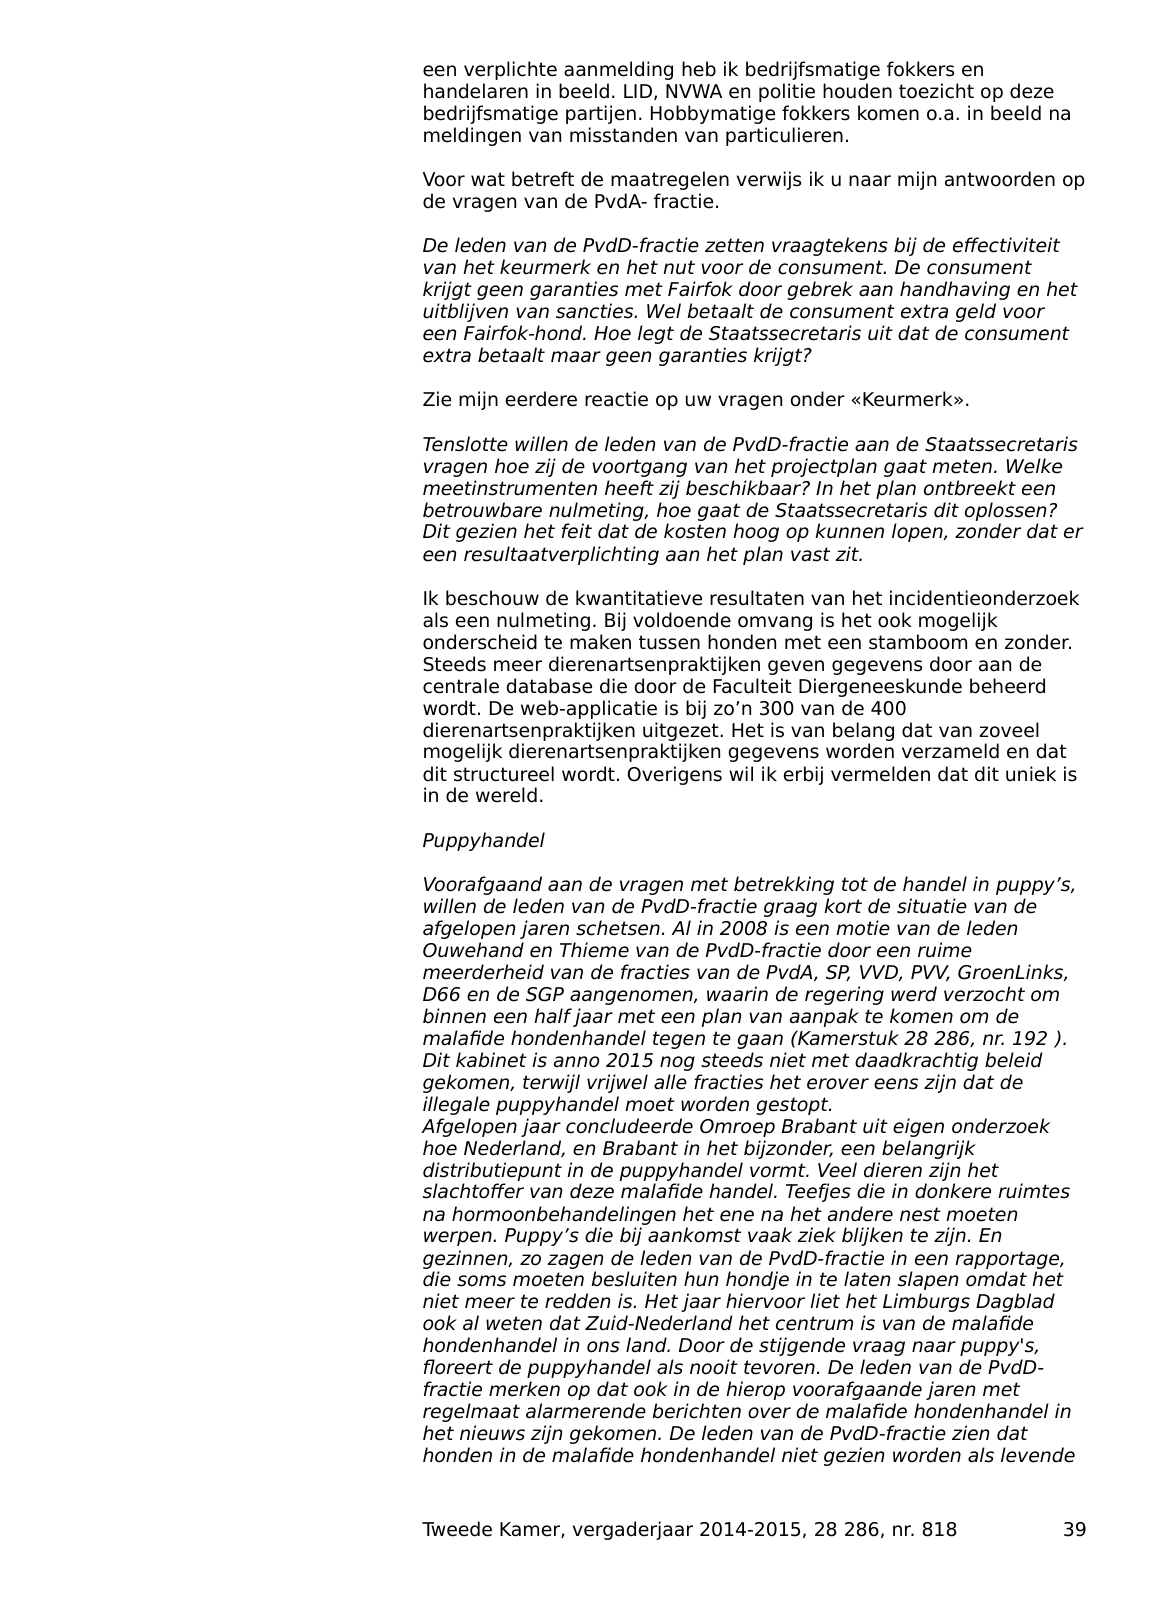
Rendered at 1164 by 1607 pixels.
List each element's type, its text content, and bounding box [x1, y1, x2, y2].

text Afgelopen jaar concludeerde Omroep Brabant uit eigen onderzoek hoe Nederland, en Brabant in het bijzonder, een belangrijk distributiepunt in de puppyhandel vormt. Veel dieren zijn het slachtoffer van deze malafide handel. Teefjes die in donkere ruimtes na hormoonbehandelingen het ene na het andere nest moeten werpen. Puppy’s die bij aankomst vaak ziek blijken te zijn. En gezinnen, zo zagen de leden van de PvdD-fractie in een rapportage, die soms moeten besluiten hun hondje in te laten slapen omdat het niet meer te redden is. Het jaar hiervoor liet het Limburgs Dagblad ook al weten dat Zuid-Nederland het centrum is van de malafide hondenhandel in ons land. Door de stijgende vraag naar puppy's, floreert de puppyhandel als nooit tevoren. De leden van de PvdD-fractie merken op dat ook in de hierop voorafgaande jaren met regelmaat alarmerende berichten over de malafide hondenhandel in het nieuws zijn gekomen. De leden van de PvdD-fractie zien dat honden in de malafide hondenhandel niet gezien worden als levende [422, 1116, 1087, 1467]
text Ik beschouw de kwantitatieve resultaten van het incidentieonderzoek als een nulmeting. Bij voldoende omvang is het ook mogelijk onderscheid te maken tussen honden met een stamboom en zonder. Steeds meer dierenartsenpraktijken geven gegevens door aan de centrale database die door de Faculteit Diergeneeskunde beheerd wordt. De web-applicatie is bij zo’n 300 van de 400 dierenartsenpraktijken uitgezet. Het is van belang dat van zoveel mogelijk dierenartsenpraktijken gegevens worden verzameld en dat dit structureel wordt. Overigens wil ik erbij vermelden dat dit uniek is in de wereld. [422, 588, 1087, 807]
text Voorafgaand aan de vragen met betrekking tot de handel in puppy’s, willen de leden van de PvdD-fractie graag kort de situatie van de afgelopen jaren schetsen. Al in 2008 is een motie van de leden Ouwehand en Thieme van de PvdD-fractie door een ruime meerderheid van de fracties van de PvdA, SP, VVD, PVV, GroenLinks, D66 en de SGP aangenomen, waarin de regering werd verzocht om binnen een half jaar met een plan van aanpak te komen om de malafide hondenhandel tegen te gaan (Kamerstuk 28 286, nr. 192 ). Dit kabinet is anno 2015 nog steeds niet met daadkrachtig beleid gekomen, terwijl vrijwel alle fracties het erover eens zijn dat de illegale puppyhandel moet worden gestopt. [422, 874, 1087, 1116]
text De leden van de PvdD-fractie zetten vraagtekens bij de effectiviteit van het keurmerk en het nut voor de consument. De consument krijgt geen garanties met Fairfok door gebrek aan handhaving en het uitblijven van sancties. Wel betaalt de consument extra geld voor een Fairfok-hond. Hoe legt de Staatssecretaris uit dat de consument extra betaalt maar geen garanties krijgt? [422, 235, 1087, 367]
subtitle Puppyhandel [422, 829, 1087, 852]
text Tenslotte willen de leden van de PvdD-fractie aan de Staatssecretaris vragen hoe zij de voortgang van het projectplan gaat meten. Welke meetinstrumenten heeft zij beschikbaar? In het plan ontbreekt een betrouwbare nulmeting, hoe gaat de Staatssecretaris dit oplossen? Dit gezien het feit dat de kosten hoog op kunnen lopen, zonder dat er een resultaatverplichting aan het plan vast zit. [422, 433, 1087, 565]
text een verplichte aanmelding heb ik bedrijfsmatige fokkers en handelaren in beeld. LID, NVWA en politie houden toezicht op deze bedrijfsmatige partijen. Hobbymatige fokkers komen o.a. in beeld na meldingen van misstanden van particulieren. [422, 59, 1087, 147]
text Voor wat betreft de maatregelen verwijs ik u naar mijn antwoorden op de vragen van de PvdA- fractie. [422, 169, 1087, 213]
text Zie mijn eerdere reactie op uw vragen onder «Keurmerk». [422, 389, 1087, 411]
